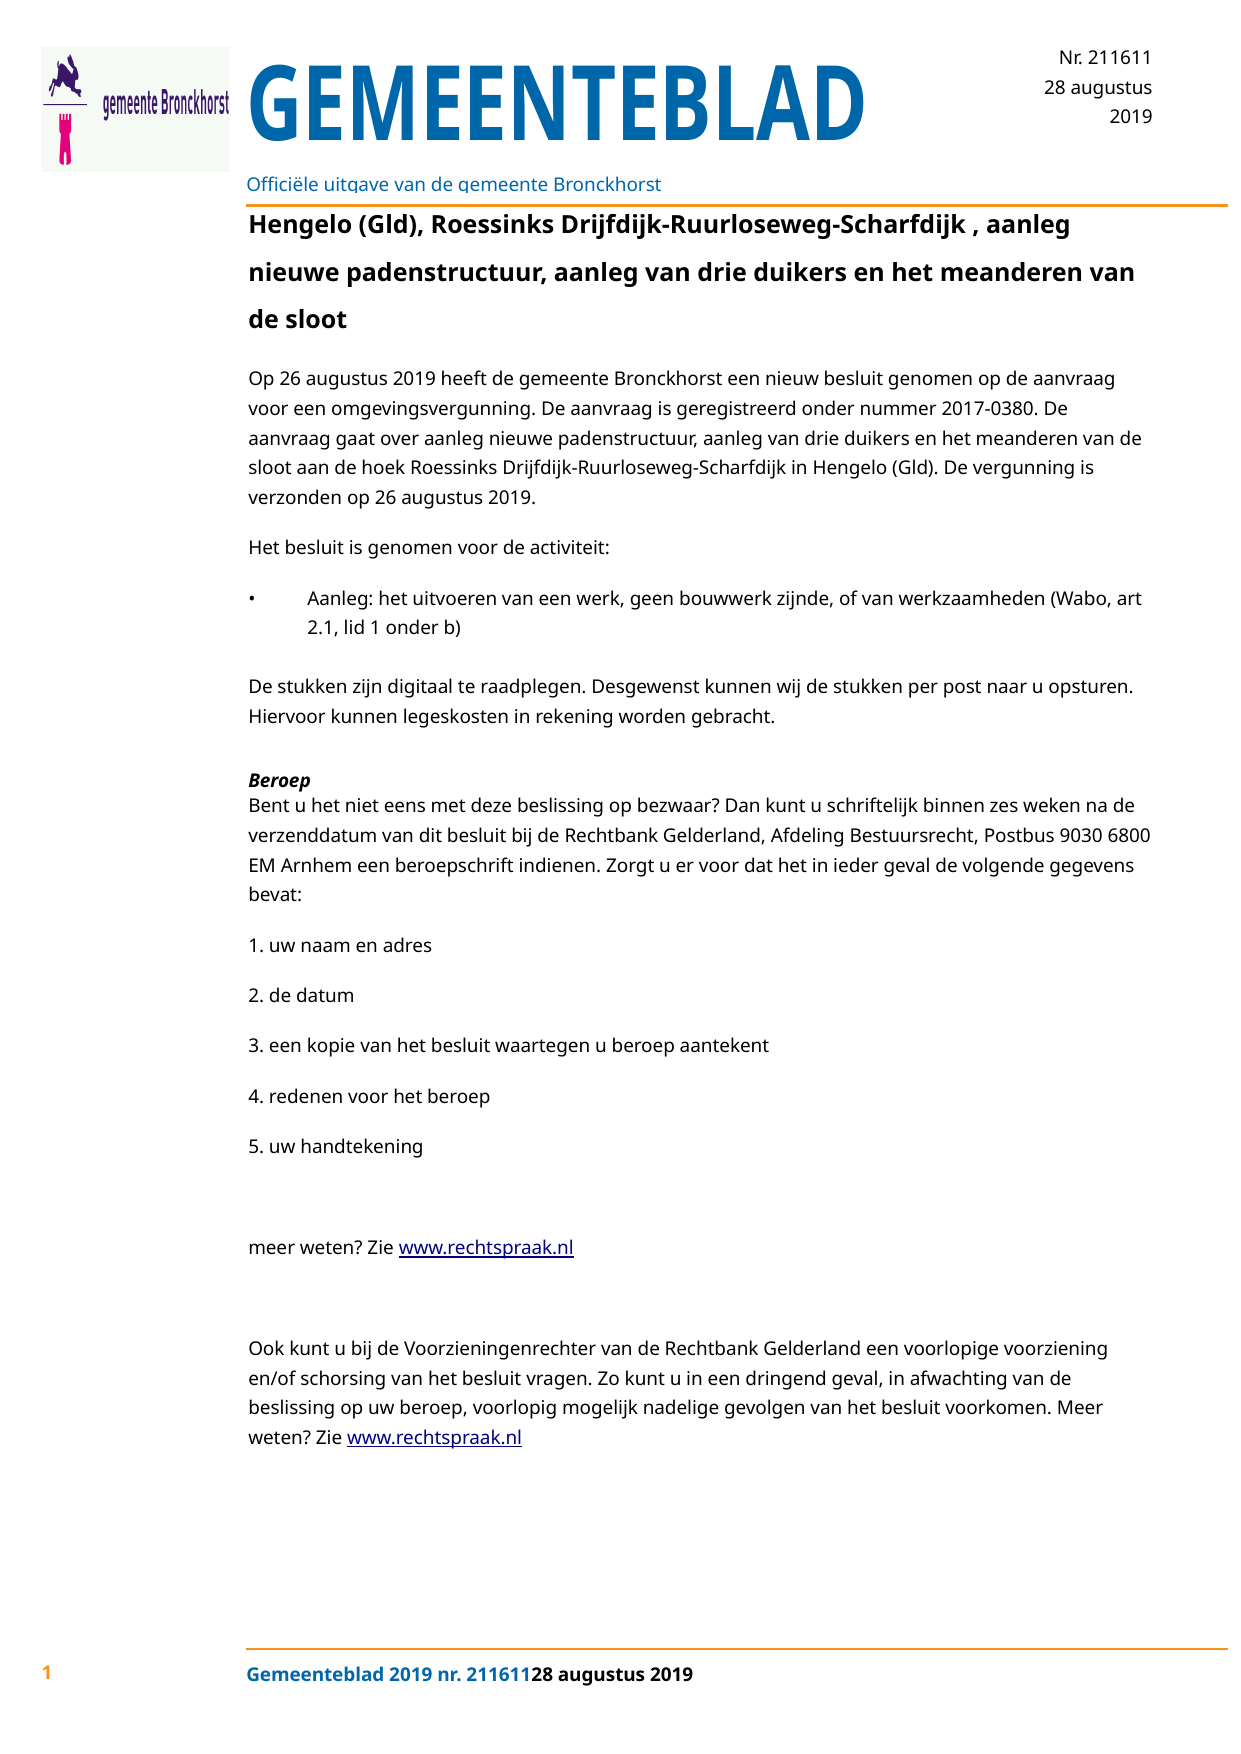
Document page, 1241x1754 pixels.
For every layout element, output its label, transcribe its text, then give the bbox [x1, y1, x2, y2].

text 2. de datum [248, 982, 1152, 1008]
text 1. uw naam en adres [248, 932, 1152, 958]
text Ook kunt u bij de Voorzieningenrechter van de Rechtbank Gelderland een voorlopige voorziening en/of schorsing van het besluit vragen. Zo kunt u in een dringend geval, in afwachting van de beslissing op uw beroep, voorlopig mogelijk nadelige gevolgen van het besluit voorkomen. Meer weten? Zie www.rechtspraak.nl [248, 1335, 1152, 1450]
text Op 26 augustus 2019 heeft de gemeente Bronckhorst een nieuw besluit genomen op de aanvraag voor een omgevingsvergunning. De aanvraag is geregistreerd onder nummer 2017-0380. De aanvraag gaat over aanleg nieuwe padenstructuur, aanleg van drie duikers en het meanderen van de sloot aan de hoek Roessinks Drijfdijk-Ruurloseweg-Scharfdijk in Hengelo (Gld). De vergunning is verzonden op 26 augustus 2019. [248, 366, 1152, 509]
text De stukken zijn digitaal te raadplegen. Desgewenst kunnen wij de stukken per post naar u opsturen. Hiervoor kunnen legeskosten in rekening worden gebracht. [248, 673, 1152, 729]
text 3. een kopie van het besluit waartegen u beroep aantekent [248, 1033, 1152, 1058]
list Aanleg: het uitvoeren van een werk, geen bouwwerk zijnde, of van werkzaamheden (Wabo, art 2.1, lid 1 onder b) [248, 585, 1152, 640]
text 4. redenen voor het beroep [248, 1083, 1152, 1109]
picture [41, 47, 231, 172]
text Het besluit is genomen voor de activiteit: [248, 534, 1152, 560]
text Bent u het niet eens met deze beslissing op bezwaar? Dan kunt u schriftelijk binnen zes weken na de verzenddatum van dit besluit bij de Rechtbank Gelderland, Afdeling Bestuursrecht, Postbus 9030 6800 EM Arnhem een beroepschrift indienen. Zorgt u er voor dat het in ieder geval de volgende gegevens bevat: [248, 793, 1152, 907]
text Beroep [248, 767, 1152, 793]
text Hengelo (Gld), Roessinks Drijfdijk-Ruurloseweg-Scharfdijk , aanleg nieuwe padenstructuur, aanleg van drie duikers en het meanderen van de sloot [248, 207, 1152, 336]
text meer weten? Zie www.rechtspraak.nl [248, 1234, 1152, 1260]
text 5. uw handtekening [248, 1133, 1152, 1159]
